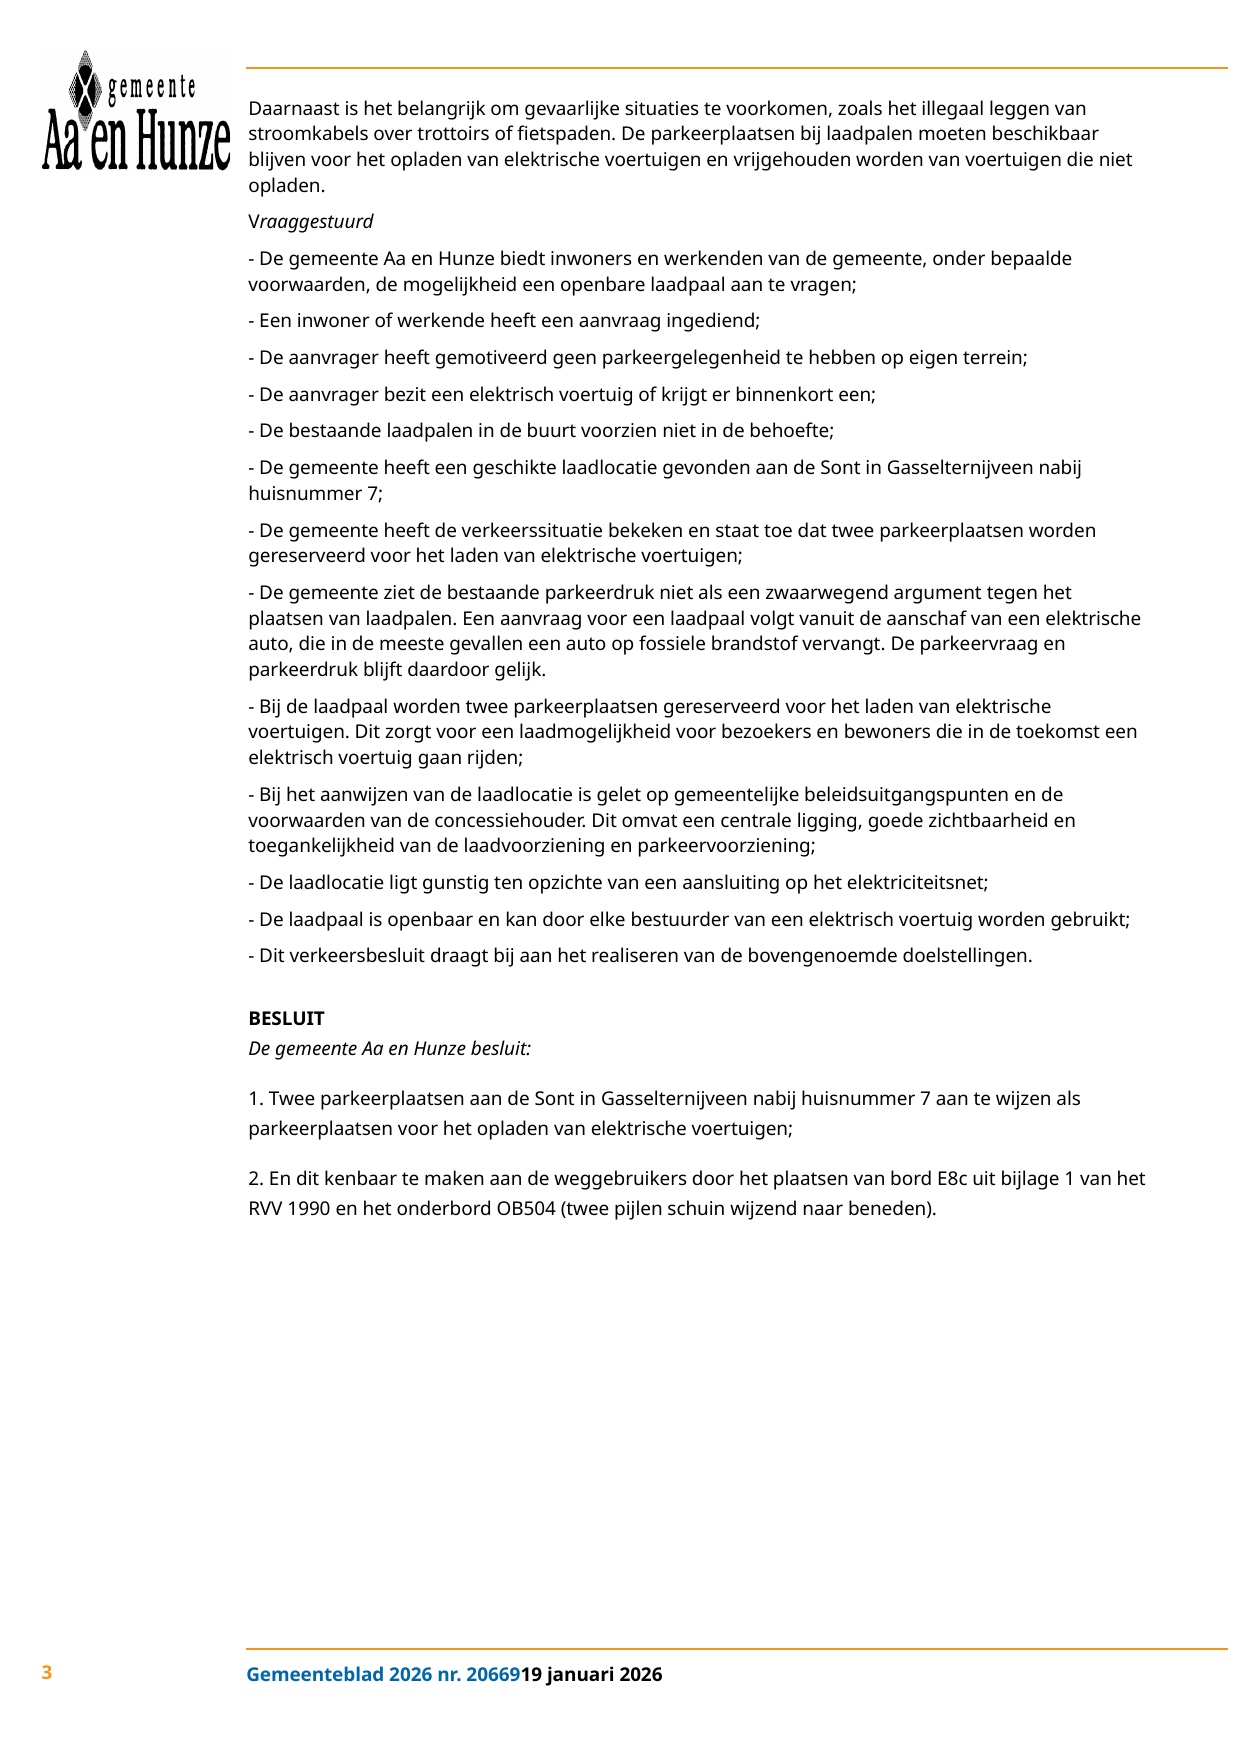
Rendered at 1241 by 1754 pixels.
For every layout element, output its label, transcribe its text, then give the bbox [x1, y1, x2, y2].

text BESLUIT [248, 1005, 1152, 1031]
text - De gemeente heeft de verkeerssituatie bekeken en staat toe dat twee parkeerplaatsen worden gereserveerd voor het laden van elektrische voertuigen; [248, 517, 1152, 568]
text - De gemeente Aa en Hunze biedt inwoners en werkenden van de gemeente, onder bepaalde voorwaarden, de mogelijkheid een openbare laadpaal aan te vragen; [248, 245, 1152, 297]
text - De gemeente heeft een geschikte laadlocatie gevonden aan de Sont in Gasselternijveen nabij huisnummer 7; [248, 454, 1152, 506]
picture [41, 47, 231, 172]
text De gemeente Aa en Hunze besluit: [248, 1035, 1152, 1061]
text - Bij de laadpaal worden twee parkeerplaatsen gereserveerd voor het laden van elektrische voertuigen. Dit zorgt voor een laadmogelijkheid voor bezoekers en bewoners die in de toekomst een elektrisch voertuig gaan rijden; [248, 693, 1152, 770]
text - Een inwoner of werkende heeft een aanvraag ingediend; [248, 308, 1152, 333]
text - De bestaande laadpalen in de buurt voorzien niet in de behoefte; [248, 418, 1152, 443]
text Daarnaast is het belangrijk om gevaarlijke situaties te voorkomen, zoals het illegaal leggen van stroomkabels over trottoirs of fietspaden. De parkeerplaatsen bij laadpalen moeten beschikbaar blijven voor het opladen van elektrische voertuigen en vrijgehouden worden van voertuigen die niet opladen. [248, 95, 1152, 198]
text - De laadlocatie ligt gunstig ten opzichte van een aansluiting op het elektriciteitsnet; [248, 869, 1152, 895]
text - De aanvrager heeft gemotiveerd geen parkeergelegenheid te hebben op eigen terrein; [248, 344, 1152, 370]
text 1. Twee parkeerplaatsen aan de Sont in Gasselternijveen nabij huisnummer 7 aan te wijzen als parkeerplaatsen voor het opladen van elektrische voertuigen; [248, 1085, 1152, 1141]
text - Dit verkeersbesluit draagt bij aan het realiseren van de bovengenoemde doelstellingen. [248, 943, 1152, 968]
text - Bij het aanwijzen van de laadlocatie is gelet op gemeentelijke beleidsuitgangspunten en de voorwaarden van de concessiehouder. Dit omvat een centrale ligging, goede zichtbaarheid en toegankelijkheid van de laadvoorziening en parkeervoorziening; [248, 781, 1152, 858]
text - De gemeente ziet de bestaande parkeerdruk niet als een zwaarwegend argument tegen het plaatsen van laadpalen. Een aanvraag voor een laadpaal volgt vanuit de aanschaf van een elektrische auto, die in de meeste gevallen een auto op fossiele brandstof vervangt. De parkeervraag en parkeerdruk blijft daardoor gelijk. [248, 579, 1152, 682]
text - De aanvrager bezit een elektrisch voertuig of krijgt er binnenkort een; [248, 381, 1152, 407]
text 2. En dit kenbaar te maken aan de weggebruikers door het plaatsen van bord E8c uit bijlage 1 van het RVV 1990 en het onderbord OB504 (twee pijlen schuin wijzend naar beneden). [248, 1165, 1152, 1221]
text - De laadpaal is openbaar en kan door elke bestuurder van een elektrisch voertuig worden gebruikt; [248, 906, 1152, 932]
text Vraaggestuurd [248, 209, 1152, 234]
